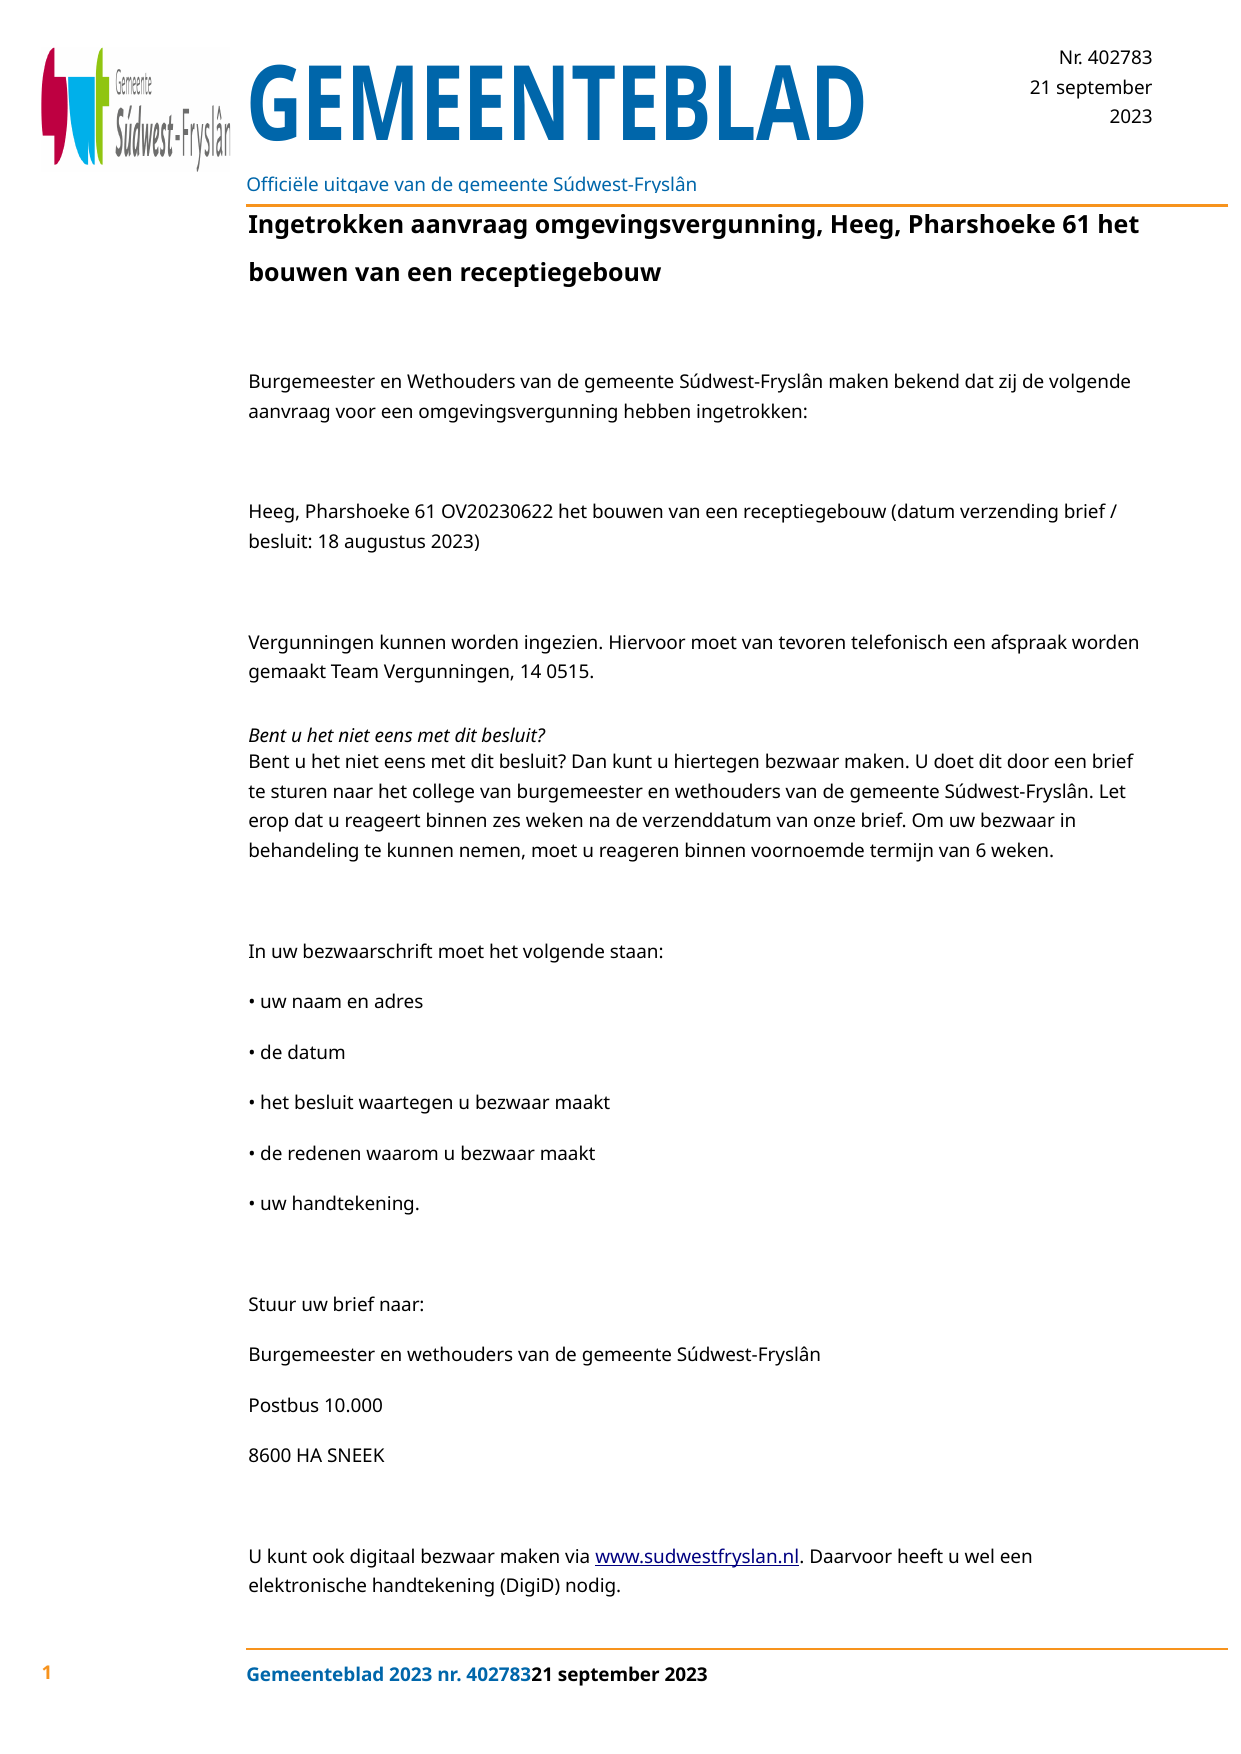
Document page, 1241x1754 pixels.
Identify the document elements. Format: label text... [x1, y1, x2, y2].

text Postbus 10.000 [248, 1392, 1152, 1417]
text • het besluit waartegen u bezwaar maakt [248, 1089, 1152, 1115]
text Vergunningen kunnen worden ingezien. Hiervoor moet van tevoren telefonisch een afspraak worden gemaakt Team Vergunningen, 14 0515. [248, 629, 1152, 684]
text Ingetrokken aanvraag omgevingsvergunning, Heeg, Pharshoeke 61 het bouwen van een receptiegebouw [248, 207, 1152, 288]
text Burgemeester en Wethouders van de gemeente Súdwest-Fryslân maken bekend dat zij de volgende aanvraag voor een omgevingsvergunning hebben ingetrokken: [248, 368, 1152, 424]
text • de redenen waarom u bezwaar maakt [248, 1140, 1152, 1165]
text Burgemeester en wethouders van de gemeente Súdwest-Fryslân [248, 1341, 1152, 1367]
text U kunt ook digitaal bezwaar maken via www.sudwestfryslan.nl. Daarvoor heeft u wel een elektronische handtekening (DigiD) nodig. [248, 1543, 1152, 1598]
text Stuur uw brief naar: [248, 1291, 1152, 1317]
text • de datum [248, 1039, 1152, 1064]
text Bent u het niet eens met dit besluit? [248, 723, 1152, 748]
text 8600 HA SNEEK [248, 1442, 1152, 1468]
text • uw naam en adres [248, 988, 1152, 1014]
text Heeg, Pharshoeke 61 OV20230622 het bouwen van een receptiegebouw (datum verzending brief / besluit: 18 augustus 2023) [248, 499, 1152, 554]
text • uw handtekening. [248, 1190, 1152, 1216]
text In uw bezwaarschrift moet het volgende staan: [248, 938, 1152, 964]
text Bent u het niet eens met dit besluit? Dan kunt u hiertegen bezwaar maken. U doet dit door een brief te sturen naar het college van burgemeester en wethouders van de gemeente Súdwest-Fryslân. Let erop dat u reageert binnen zes weken na de verzenddatum van onze brief. Om uw bezwaar in behandeling te kunnen nemen, moet u reageren binnen voornoemde termijn van 6 weken. [248, 748, 1152, 863]
picture [41, 47, 231, 172]
